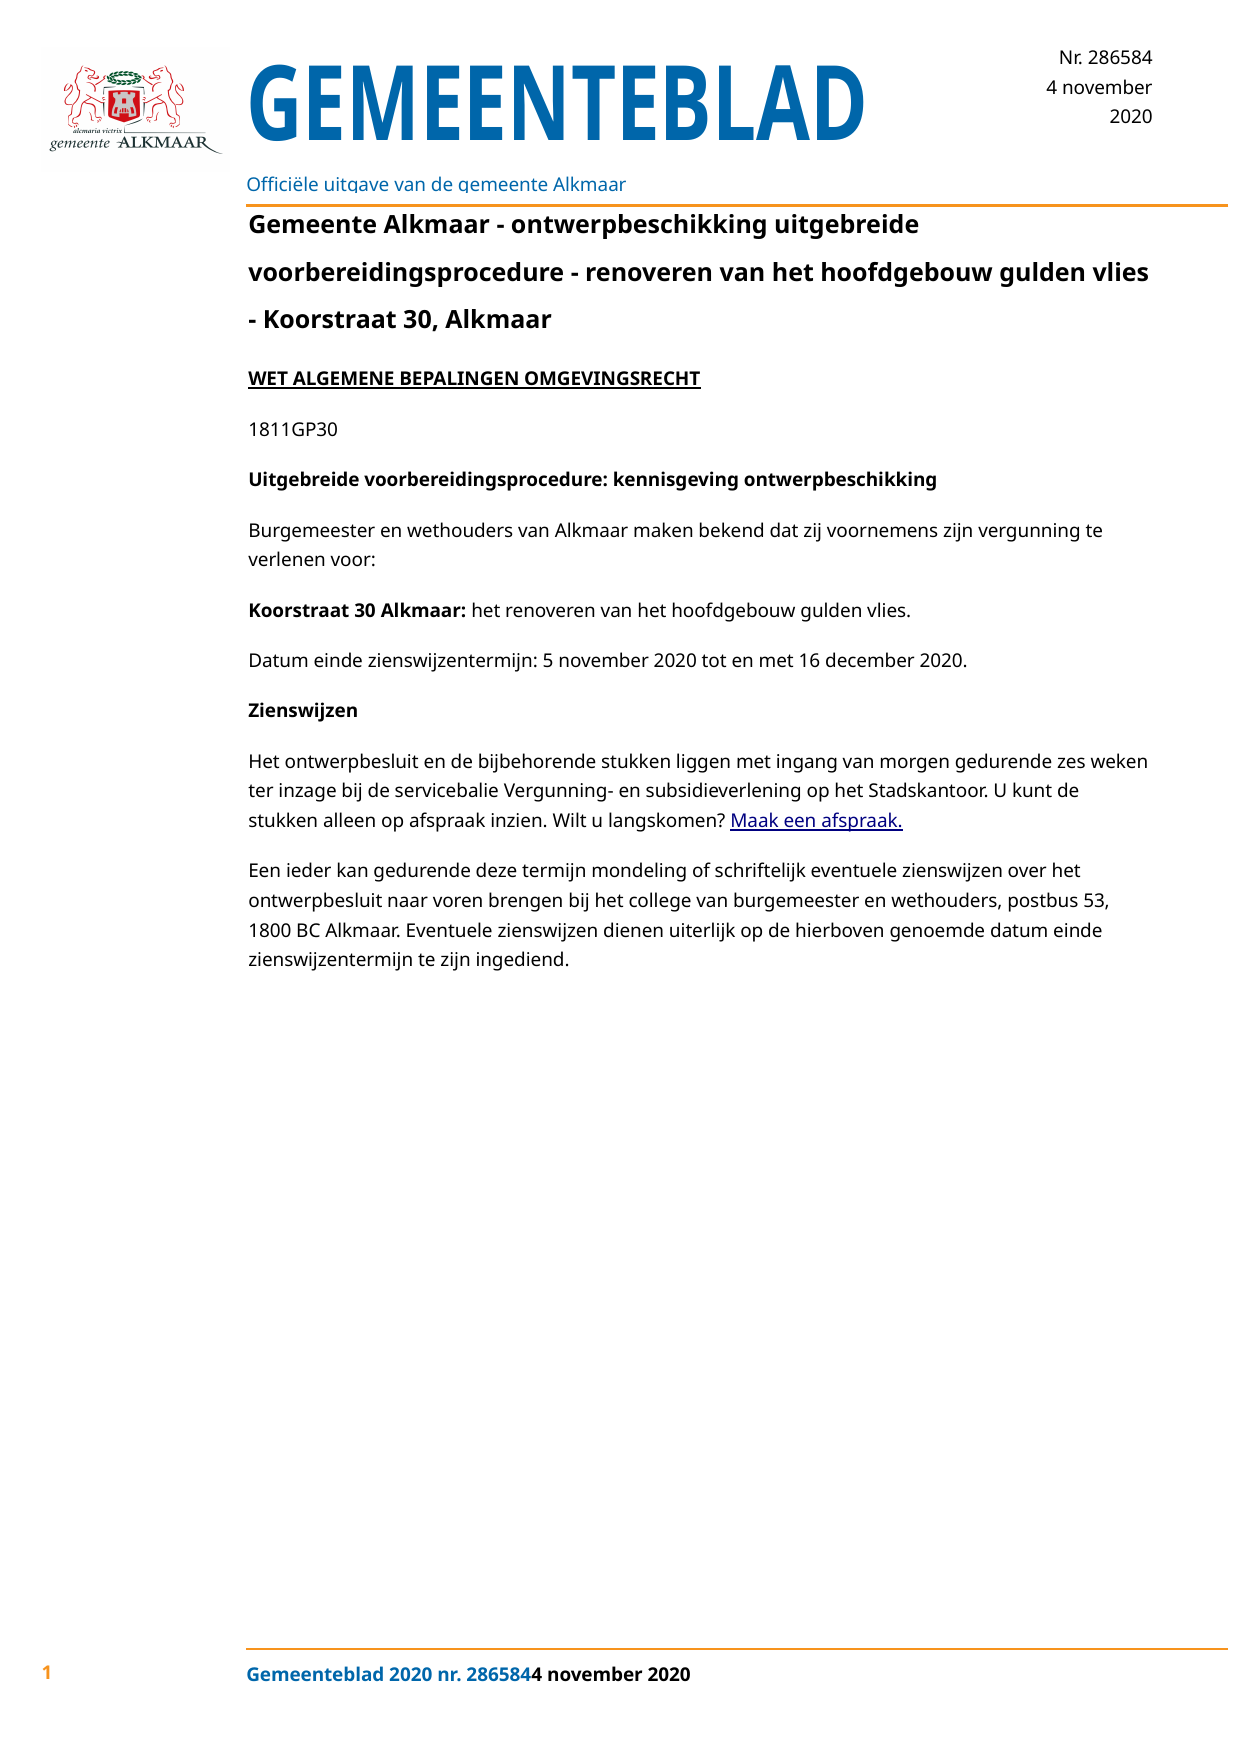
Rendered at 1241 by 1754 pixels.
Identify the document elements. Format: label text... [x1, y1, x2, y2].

text WET ALGEMENE BEPALINGEN OMGEVINGSRECHT [248, 366, 1152, 391]
text Datum einde zienswijzentermijn: 5 november 2020 tot en met 16 december 2020. [248, 647, 1152, 673]
text 1811GP30 [248, 416, 1152, 442]
text Burgemeester en wethouders van Alkmaar maken bekend dat zij voornemens zijn vergunning te verlenen voor: [248, 517, 1152, 572]
text Een ieder kan gedurende deze termijn mondeling of schriftelijk eventuele zienswijzen over het ontwerpbesluit naar voren brengen bij het college van burgemeester en wethouders, postbus 53, 1800 BC Alkmaar. Eventuele zienswijzen dienen uiterlijk op de hierboven genoemde datum einde zienswijzentermijn te zijn ingediend. [248, 858, 1152, 972]
text Gemeente Alkmaar - ontwerpbeschikking uitgebreide voorbereidingsprocedure - renoveren van het hoofdgebouw gulden vlies - Koorstraat 30, Alkmaar [248, 207, 1152, 336]
picture [41, 47, 231, 172]
text Zienswijzen [248, 698, 1152, 723]
text Het ontwerpbesluit en de bijbehorende stukken liggen met ingang van morgen gedurende zes weken ter inzage bij de servicebalie Vergunning- en subsidieverlening op het Stadskantoor. U kunt de stukken alleen op afspraak inzien. Wilt u langskomen? Maak een afspraak. [248, 748, 1152, 833]
text Koorstraat 30 Alkmaar: het renoveren van het hoofdgebouw gulden vlies. [248, 597, 1152, 622]
text Uitgebreide voorbereidingsprocedure: kennisgeving ontwerpbeschikking [248, 466, 1152, 492]
